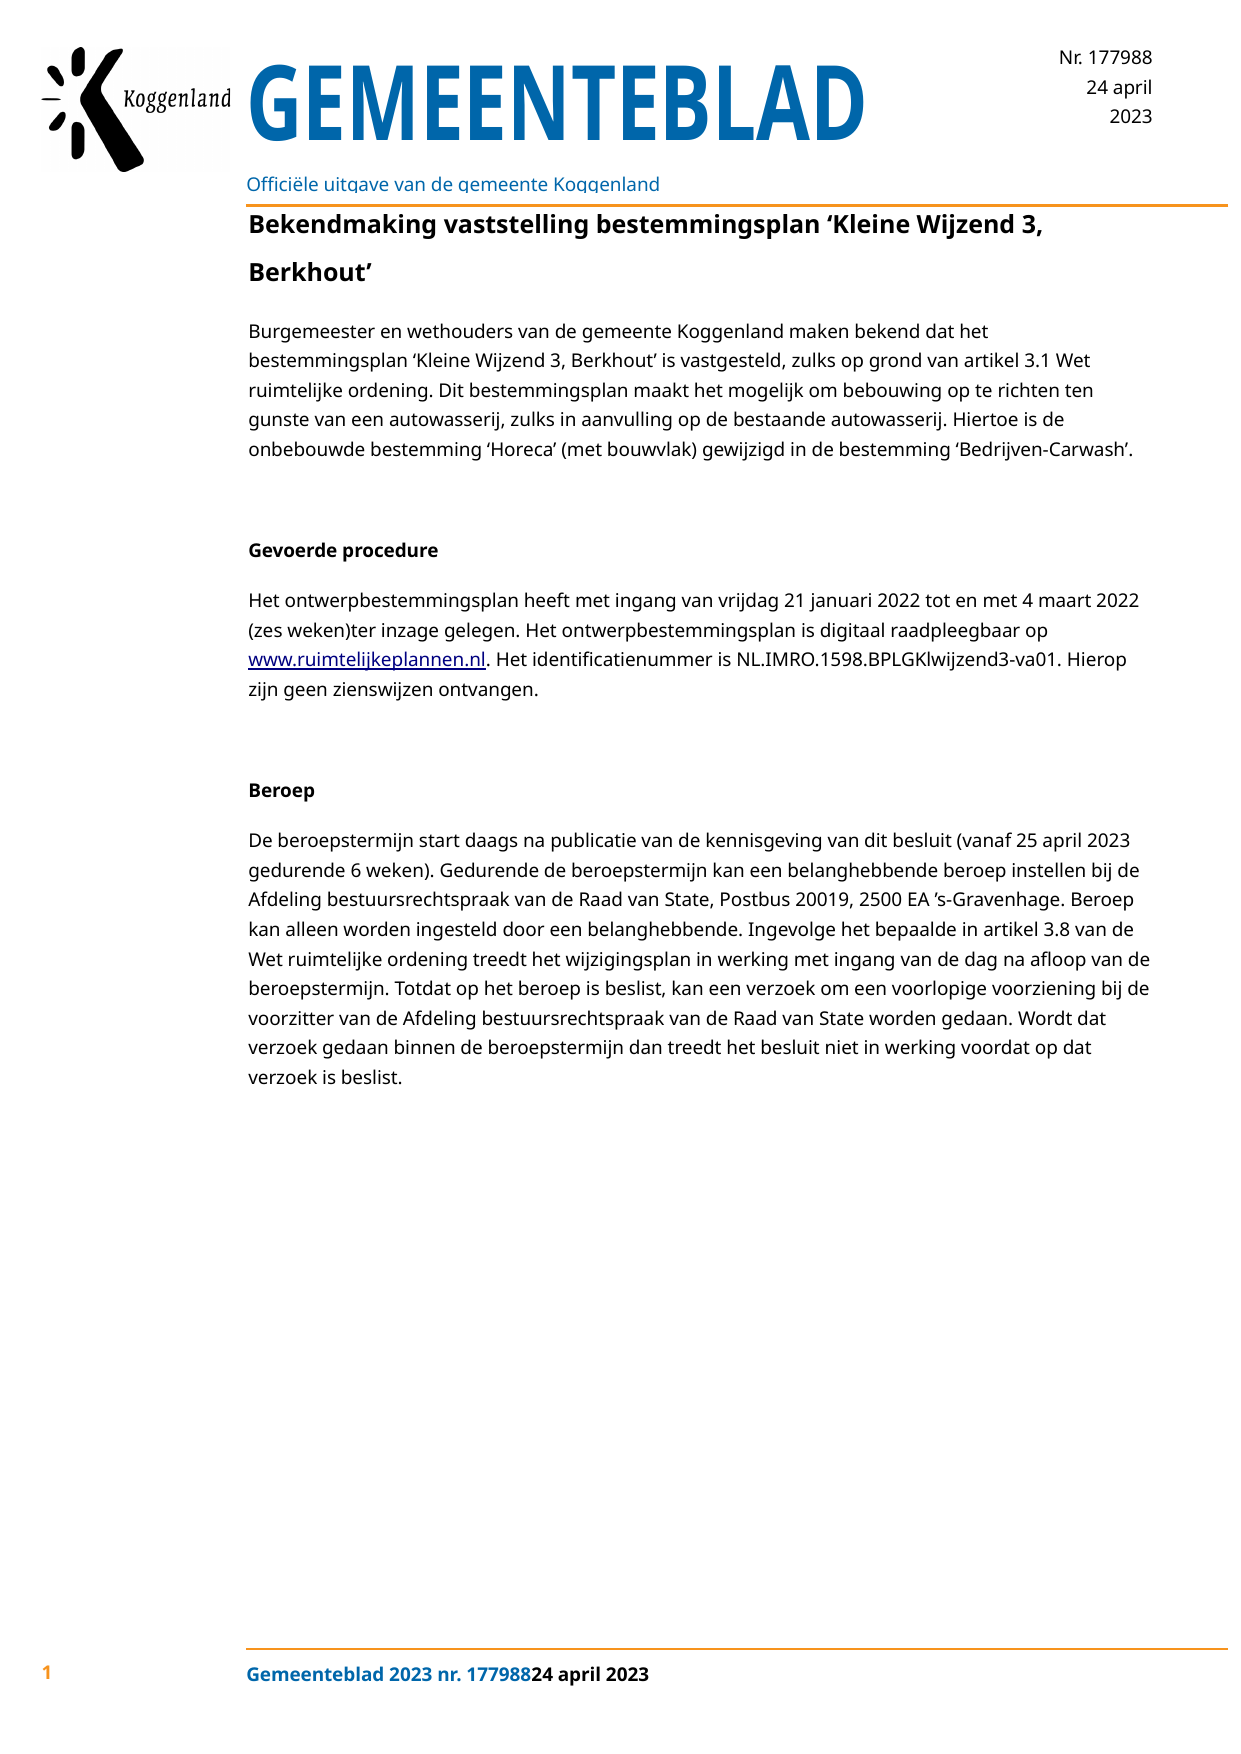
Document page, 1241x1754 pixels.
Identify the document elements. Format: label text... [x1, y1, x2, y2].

text Burgemeester en wethouders van de gemeente Koggenland maken bekend dat het bestemmingsplan ‘Kleine Wijzend 3, Berkhout’ is vastgesteld, zulks op grond van artikel 3.1 Wet ruimtelijke ordening. Dit bestemmingsplan maakt het mogelijk om bebouwing op te richten ten gunste van een autowasserij, zulks in aanvulling op de bestaande autowasserij. Hiertoe is de onbebouwde bestemming ‘Horeca’ (met bouwvlak) gewijzigd in de bestemming ‘Bedrijven-Carwash’. [248, 318, 1152, 462]
text Beroep [248, 777, 1152, 803]
text Bekendmaking vaststelling bestemmingsplan ‘Kleine Wijzend 3, Berkhout’ [248, 207, 1152, 288]
text Gevoerde procedure [248, 537, 1152, 563]
text De beroepstermijn start daags na publicatie van de kennisgeving van dit besluit (vanaf 25 april 2023 gedurende 6 weken). Gedurende de beroepstermijn kan een belanghebbende beroep instellen bij de Afdeling bestuursrechtspraak van de Raad van State, Postbus 20019, 2500 EA ’s-Gravenhage. Beroep kan alleen worden ingesteld door een belanghebbende. Ingevolge het bepaalde in artikel 3.8 van de Wet ruimtelijke ordening treedt het wijzigingsplan in werking met ingang van de dag na afloop van de beroepstermijn. Totdat op het beroep is beslist, kan een verzoek om een voorlopige voorziening bij de voorzitter van de Afdeling bestuursrechtspraak van de Raad van State worden gedaan. Wordt dat verzoek gedaan binnen de beroepstermijn dan treedt het besluit niet in werking voordat op dat verzoek is beslist. [248, 827, 1152, 1090]
text Het ontwerpbestemmingsplan heeft met ingang van vrijdag 21 januari 2022 tot en met 4 maart 2022 (zes weken)ter inzage gelegen. Het ontwerpbestemmingsplan is digitaal raadpleegbaar op www.ruimtelijkeplannen.nl. Het identificatienummer is NL.IMRO.1598.BPLGKlwijzend3-va01. Hierop zijn geen zienswijzen ontvangen. [248, 587, 1152, 702]
picture [41, 47, 231, 172]
